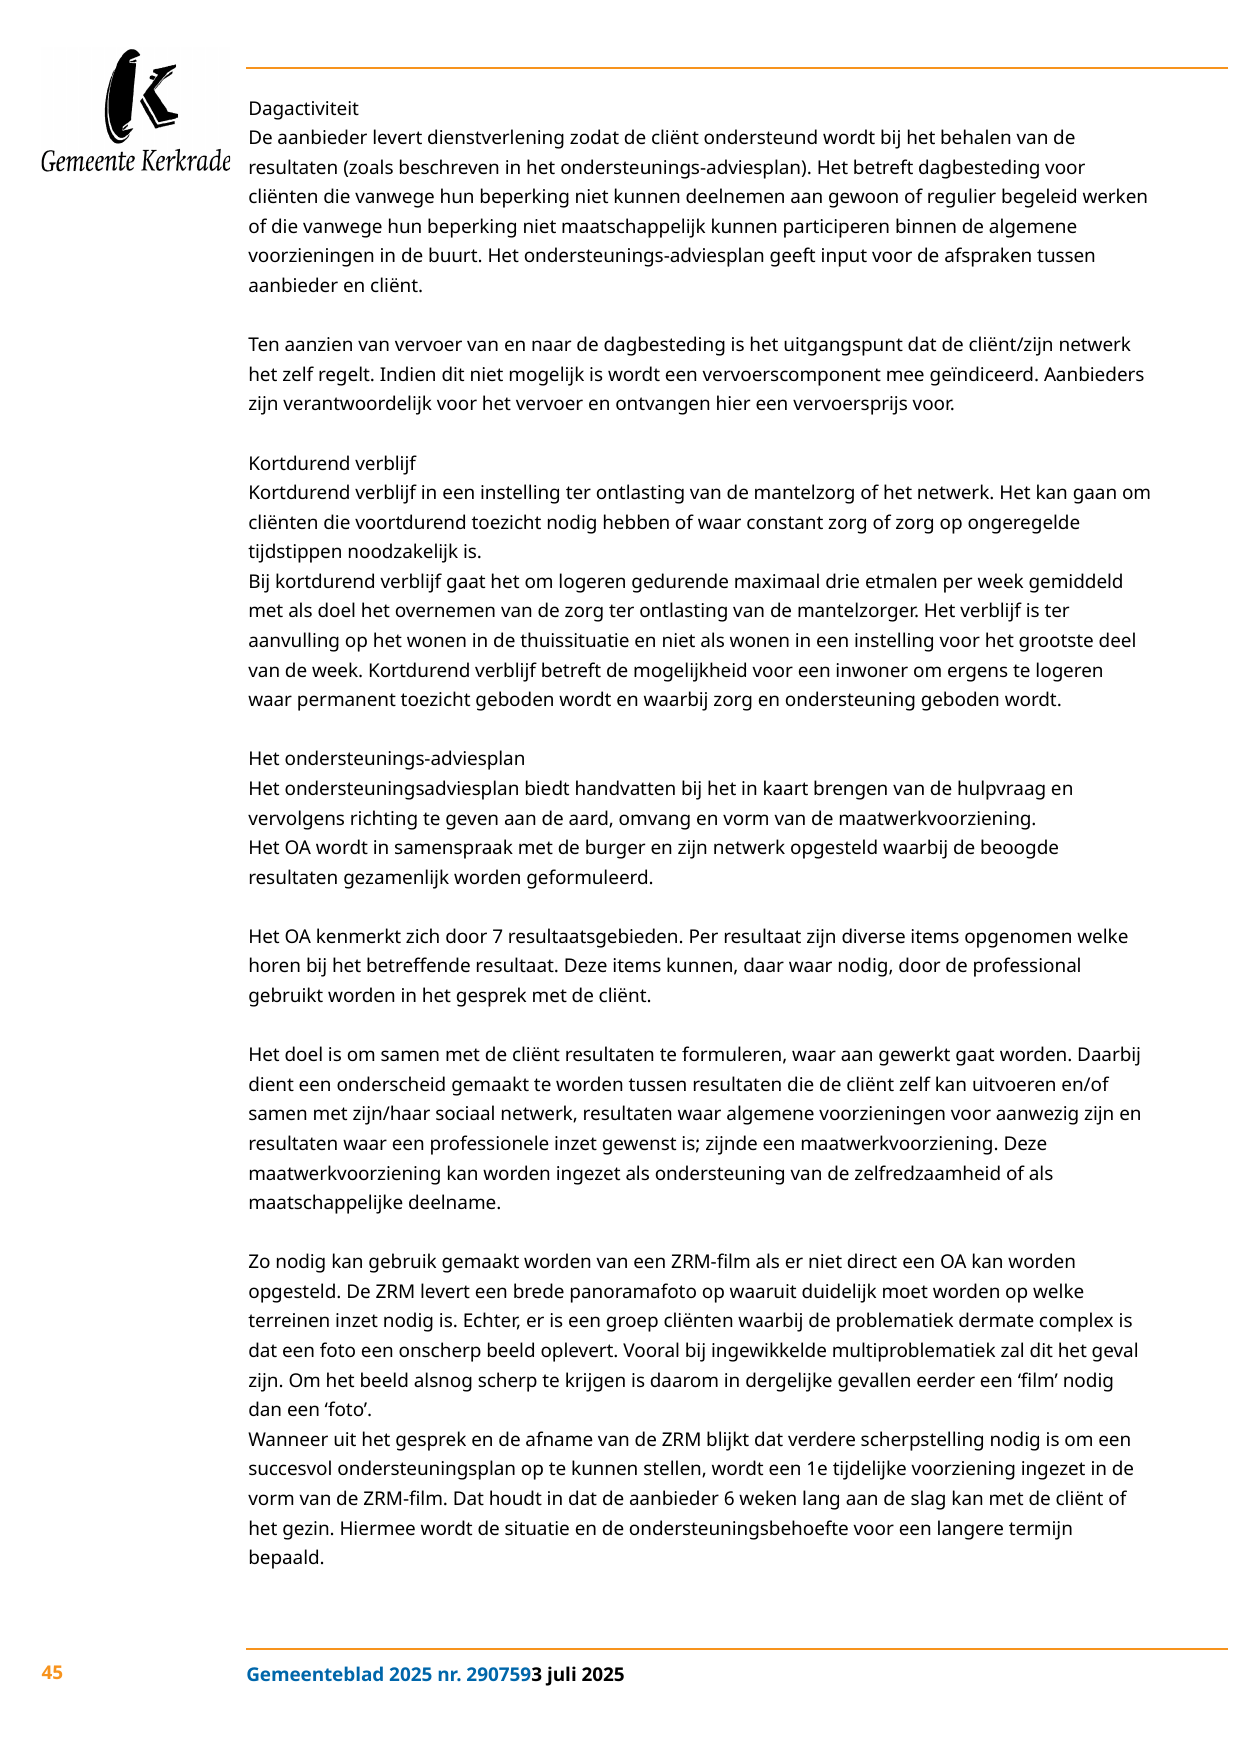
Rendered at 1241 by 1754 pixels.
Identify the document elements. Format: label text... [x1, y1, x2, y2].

text Het OA wordt in samenspraak met de burger en zijn netwerk opgesteld waarbij de beoogde resultaten gezamenlijk worden geformuleerd. [248, 834, 1152, 890]
text Zo nodig kan gebruik gemaakt worden van een ZRM-film als er niet direct een OA kan worden opgesteld. De ZRM levert een brede panoramafoto op waaruit duidelijk moet worden op welke terreinen inzet nodig is. Echter, er is een groep cliënten waarbij de problematiek dermate complex is dat een foto een onscherp beeld oplevert. Vooral bij ingewikkelde multiproblematiek zal dit het geval zijn. Om het beeld alsnog scherp te krijgen is daarom in dergelijke gevallen eerder een ‘film’ nodig dan een ‘foto’. [248, 1248, 1152, 1422]
text Kortdurend verblijf in een instelling ter ontlasting van de mantelzorg of het netwerk. Het kan gaan om cliënten die voortdurend toezicht nodig hebben of waar constant zorg of zorg op ongeregelde tijdstippen noodzakelijk is. [248, 479, 1152, 564]
picture [41, 47, 231, 172]
text Het OA kenmerkt zich door 7 resultaatsgebieden. Per resultaat zijn diverse items opgenomen welke horen bij het betreffende resultaat. Deze items kunnen, daar waar nodig, door de professional gebruikt worden in het gesprek met de cliënt. [248, 923, 1152, 1008]
text De aanbieder levert dienstverlening zodat de cliënt ondersteund wordt bij het behalen van de resultaten (zoals beschreven in het ondersteunings-adviesplan). Het betreft dagbesteding voor cliënten die vanwege hun beperking niet kunnen deelnemen aan gewoon of regulier begeleid werken of die vanwege hun beperking niet maatschappelijk kunnen participeren binnen de algemene voorzieningen in de buurt. Het ondersteunings-adviesplan geeft input voor de afspraken tussen aanbieder en cliënt. [248, 124, 1152, 298]
text Bij kortdurend verblijf gaat het om logeren gedurende maximaal drie etmalen per week gemiddeld met als doel het overnemen van de zorg ter ontlasting van de mantelzorger. Het verblijf is ter aanvulling op het wonen in de thuissituatie en niet als wonen in een instelling voor het grootste deel van de week. Kortdurend verblijf betreft de mogelijkheid voor een inwoner om ergens te logeren waar permanent toezicht geboden wordt en waarbij zorg en ondersteuning geboden wordt. [248, 568, 1152, 712]
text Kortdurend verblijf [248, 450, 1152, 476]
text Wanneer uit het gesprek en de afname van de ZRM blijkt dat verdere scherpstelling nodig is om een succesvol ondersteuningsplan op te kunnen stellen, wordt een 1e tijdelijke voorziening ingezet in de vorm van de ZRM-film. Dat houdt in dat de aanbieder 6 weken lang aan de slag kan met de cliënt of het gezin. Hiermee wordt de situatie en de ondersteuningsbehoefte voor een langere termijn bepaald. [248, 1426, 1152, 1570]
text Dagactiviteit [248, 95, 1152, 121]
text Het ondersteunings-adviesplan [248, 746, 1152, 771]
text Het ondersteuningsadviesplan biedt handvatten bij het in kaart brengen van de hulpvraag en vervolgens richting te geven aan de aard, omvang en vorm van de maatwerkvoorziening. [248, 775, 1152, 831]
text Het doel is om samen met de cliënt resultaten te formuleren, waar aan gewerkt gaat worden. Daarbij dient een onderscheid gemaakt te worden tussen resultaten die de cliënt zelf kan uitvoeren en/of samen met zijn/haar sociaal netwerk, resultaten waar algemene voorzieningen voor aanwezig zijn en resultaten waar een professionele inzet gewenst is; zijnde een maatwerkvoorziening. Deze maatwerkvoorziening kan worden ingezet als ondersteuning van de zelfredzaamheid of als maatschappelijke deelname. [248, 1041, 1152, 1215]
text Ten aanzien van vervoer van en naar de dagbesteding is het uitgangspunt dat de cliënt/zijn netwerk het zelf regelt. Indien dit niet mogelijk is wordt een vervoerscomponent mee geïndiceerd. Aanbieders zijn verantwoordelijk voor het vervoer en ontvangen hier een vervoersprijs voor. [248, 331, 1152, 416]
